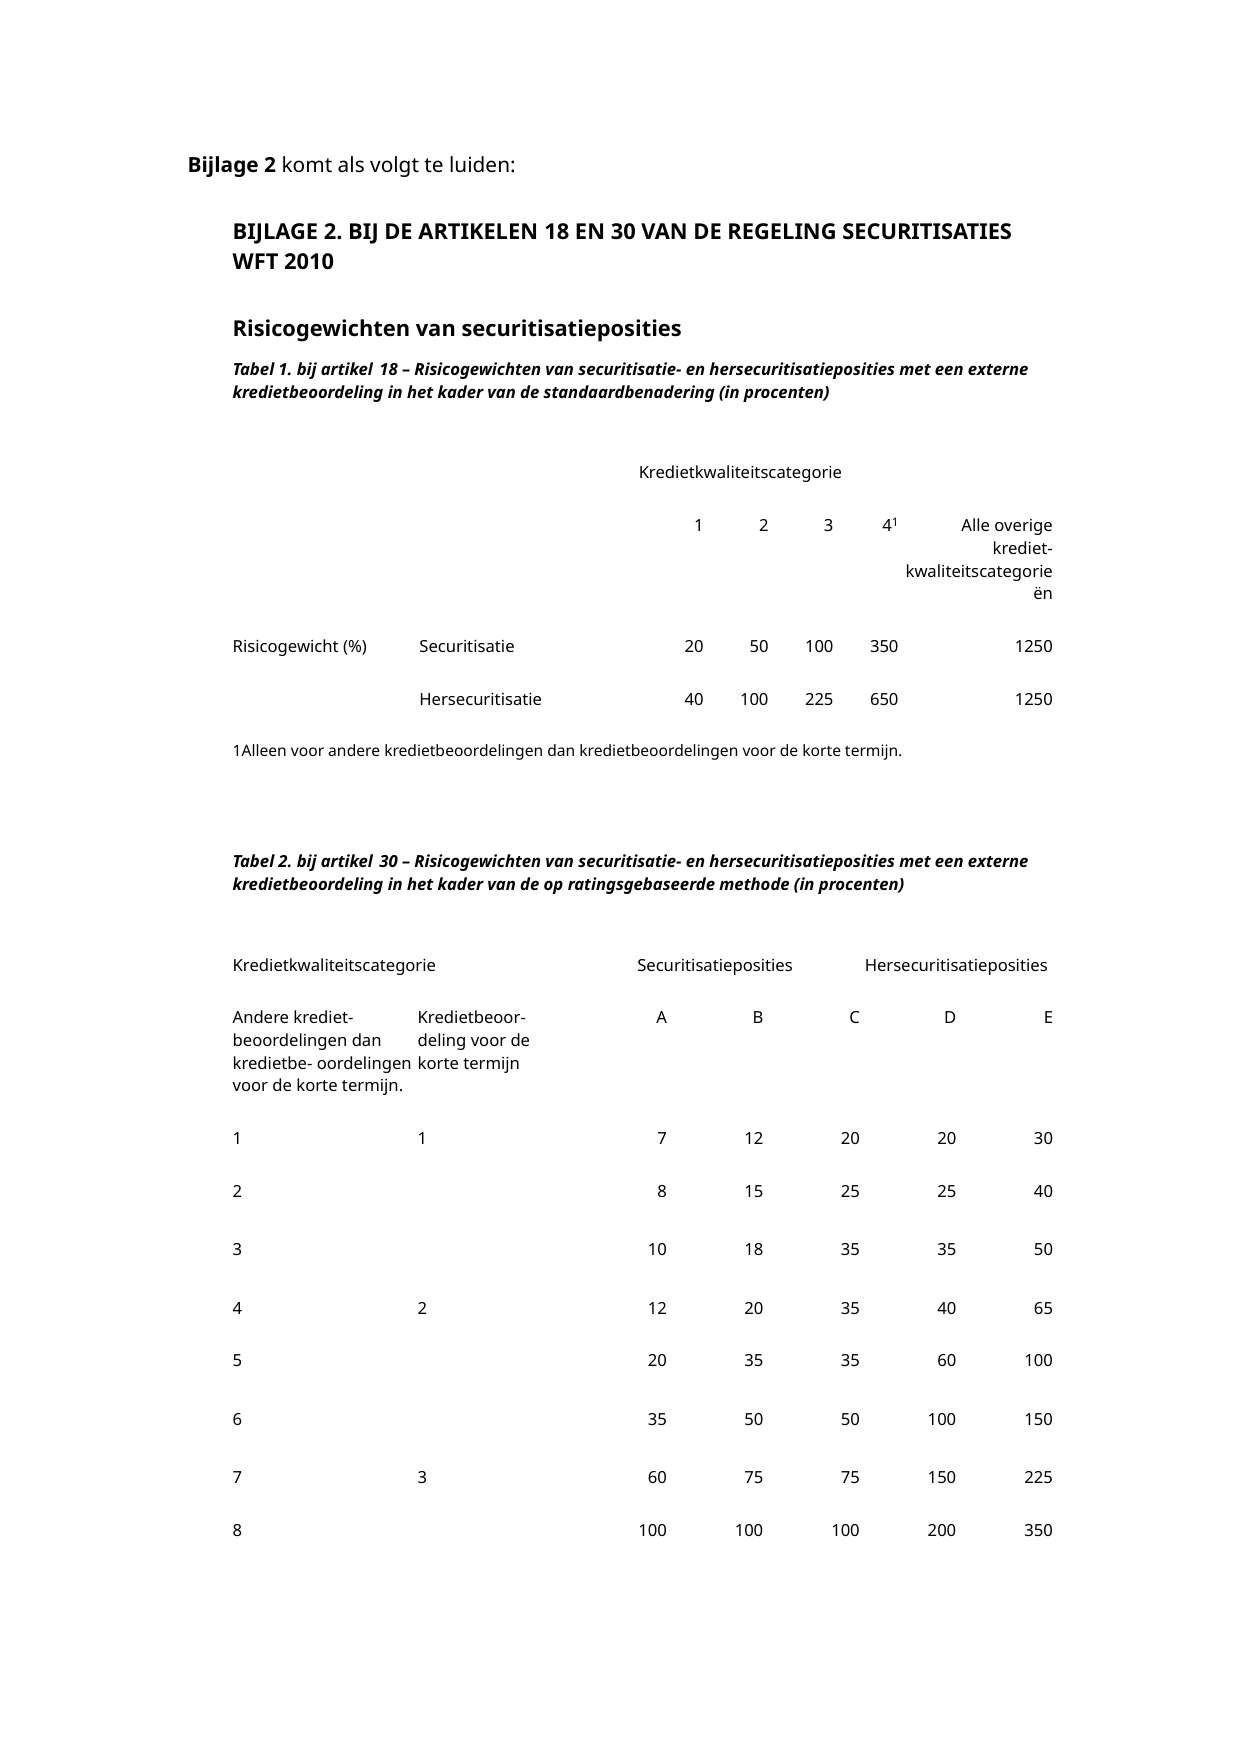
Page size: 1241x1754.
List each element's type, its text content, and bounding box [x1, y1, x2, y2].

table_cell 30 [956, 1127, 1053, 1179]
table_cell 12 [667, 1127, 763, 1179]
table_cell 20 [639, 635, 703, 687]
table_cell 35 [860, 1238, 956, 1296]
table_cell 100 [768, 635, 833, 687]
table_cell 150 [860, 1466, 956, 1518]
table_cell 7 [233, 1466, 417, 1518]
table_cell 35 [570, 1408, 667, 1466]
table_header Kredietkwaliteitscategorie [233, 953, 570, 1006]
table_cell 3 [768, 514, 833, 635]
table_cell 3 [233, 1238, 417, 1296]
table_cell 8 [233, 1519, 417, 1577]
table_cell 7 [570, 1127, 667, 1179]
table_cell Securitisatie [419, 635, 638, 687]
table_cell 100 [570, 1519, 667, 1577]
table_cell 2 [703, 514, 768, 635]
table_cell 75 [763, 1466, 859, 1518]
table_cell 50 [956, 1238, 1053, 1296]
table_cell 40 [639, 688, 703, 740]
text Tabel 2. bij artikel 30 – Risicogewichten van securitisatie- en hersecuritisatieposities met een externe kredietbeoordeling in het kader van de op ratingsgebaseerde methode (in procenten) [232, 850, 1053, 895]
table_cell 225 [956, 1466, 1053, 1518]
table_cell 3 [418, 1466, 570, 1518]
table_cell 50 [703, 635, 768, 687]
table_cell 60 [860, 1349, 956, 1407]
table_cell 100 [763, 1519, 859, 1577]
table_cell Risicogewicht (%) [233, 635, 419, 740]
table_cell Hersecuritisatie [419, 688, 638, 740]
table_cell A [570, 1006, 667, 1127]
text Tabel 1. bij artikel 18 – Risicogewichten van securitisatie- en hersecuritisatieposities met een externe kredietbeoordeling in het kader van de standaardbenadering (in procenten) [232, 358, 1053, 403]
table_cell 650 [833, 688, 898, 740]
table_cell 350 [956, 1519, 1053, 1577]
table_cell 5 [233, 1349, 417, 1407]
table_cell 25 [763, 1179, 859, 1238]
table_cell 35 [763, 1296, 859, 1349]
table_cell 2 [418, 1296, 570, 1349]
table_header [233, 461, 638, 635]
table_cell 350 [833, 635, 898, 687]
table_cell [418, 1519, 570, 1577]
table_cell 100 [703, 688, 768, 740]
table_cell 40 [956, 1179, 1053, 1238]
table_cell 50 [763, 1408, 859, 1466]
table_cell 20 [763, 1127, 859, 1179]
table_cell [418, 1349, 570, 1407]
table_cell 1250 [898, 688, 1053, 740]
table_cell 6 [233, 1408, 417, 1466]
table_cell 60 [570, 1466, 667, 1518]
table_cell 35 [763, 1349, 859, 1407]
table_cell 35 [667, 1349, 763, 1407]
table_cell 1 [233, 1127, 417, 1179]
table_cell 100 [667, 1519, 763, 1577]
table_cell 20 [667, 1296, 763, 1349]
table_cell 50 [667, 1408, 763, 1466]
table_cell E [956, 1006, 1053, 1127]
table_cell 12 [570, 1296, 667, 1349]
table_cell B [667, 1006, 763, 1127]
table_cell [418, 1408, 570, 1466]
table_cell Alle overige krediet- kwaliteitscategorieën [898, 514, 1053, 635]
table_cell 1 [418, 1127, 570, 1179]
table_cell 225 [768, 688, 833, 740]
table_cell 8 [570, 1179, 667, 1238]
table_cell D [860, 1006, 956, 1127]
table_cell 4 [233, 1296, 417, 1349]
subtitle BIJLAGE 2. BIJ DE ARTIKELEN 18 EN 30 VAN DE REGELING SECURITISATIES WFT 2010 [232, 216, 1053, 276]
table_cell 65 [956, 1296, 1053, 1349]
table_cell 200 [860, 1519, 956, 1577]
table_cell 35 [763, 1238, 859, 1296]
table_cell 20 [860, 1127, 956, 1179]
table_cell 15 [667, 1179, 763, 1238]
table_cell [418, 1179, 570, 1238]
table_header Securitisatieposities [570, 953, 859, 1006]
subtitle Risicogewichten van securitisatieposities [232, 313, 1053, 343]
table_cell 40 [860, 1296, 956, 1349]
table_cell Andere krediet- beoordelingen dan kredietbe- oordelingen voor de korte termijn. [233, 1006, 417, 1127]
table_cell Kredietbeoor- deling voor de korte termijn [418, 1006, 570, 1127]
table_header Hersecuritisatieposities [860, 953, 1053, 1006]
table_cell 1Alleen voor andere kredietbeoordelingen dan kredietbeoordelingen voor de korte termijn. [233, 740, 1053, 791]
table_cell [418, 1238, 570, 1296]
table_cell 150 [956, 1408, 1053, 1466]
table_cell 25 [860, 1179, 956, 1238]
table_cell 2 [233, 1179, 417, 1238]
table_cell 10 [570, 1238, 667, 1296]
table_cell 100 [860, 1408, 956, 1466]
table_header Kredietkwaliteitscategorie [639, 461, 1053, 514]
table_cell 41 [833, 514, 898, 635]
table_cell 20 [570, 1349, 667, 1407]
table_cell 1250 [898, 635, 1053, 687]
table_cell 1 [639, 514, 703, 635]
table_cell 100 [956, 1349, 1053, 1407]
table_cell 18 [667, 1238, 763, 1296]
text Bijlage 2 komt als volgt te luiden: [187, 150, 1053, 178]
table_cell 75 [667, 1466, 763, 1518]
table_cell C [763, 1006, 859, 1127]
